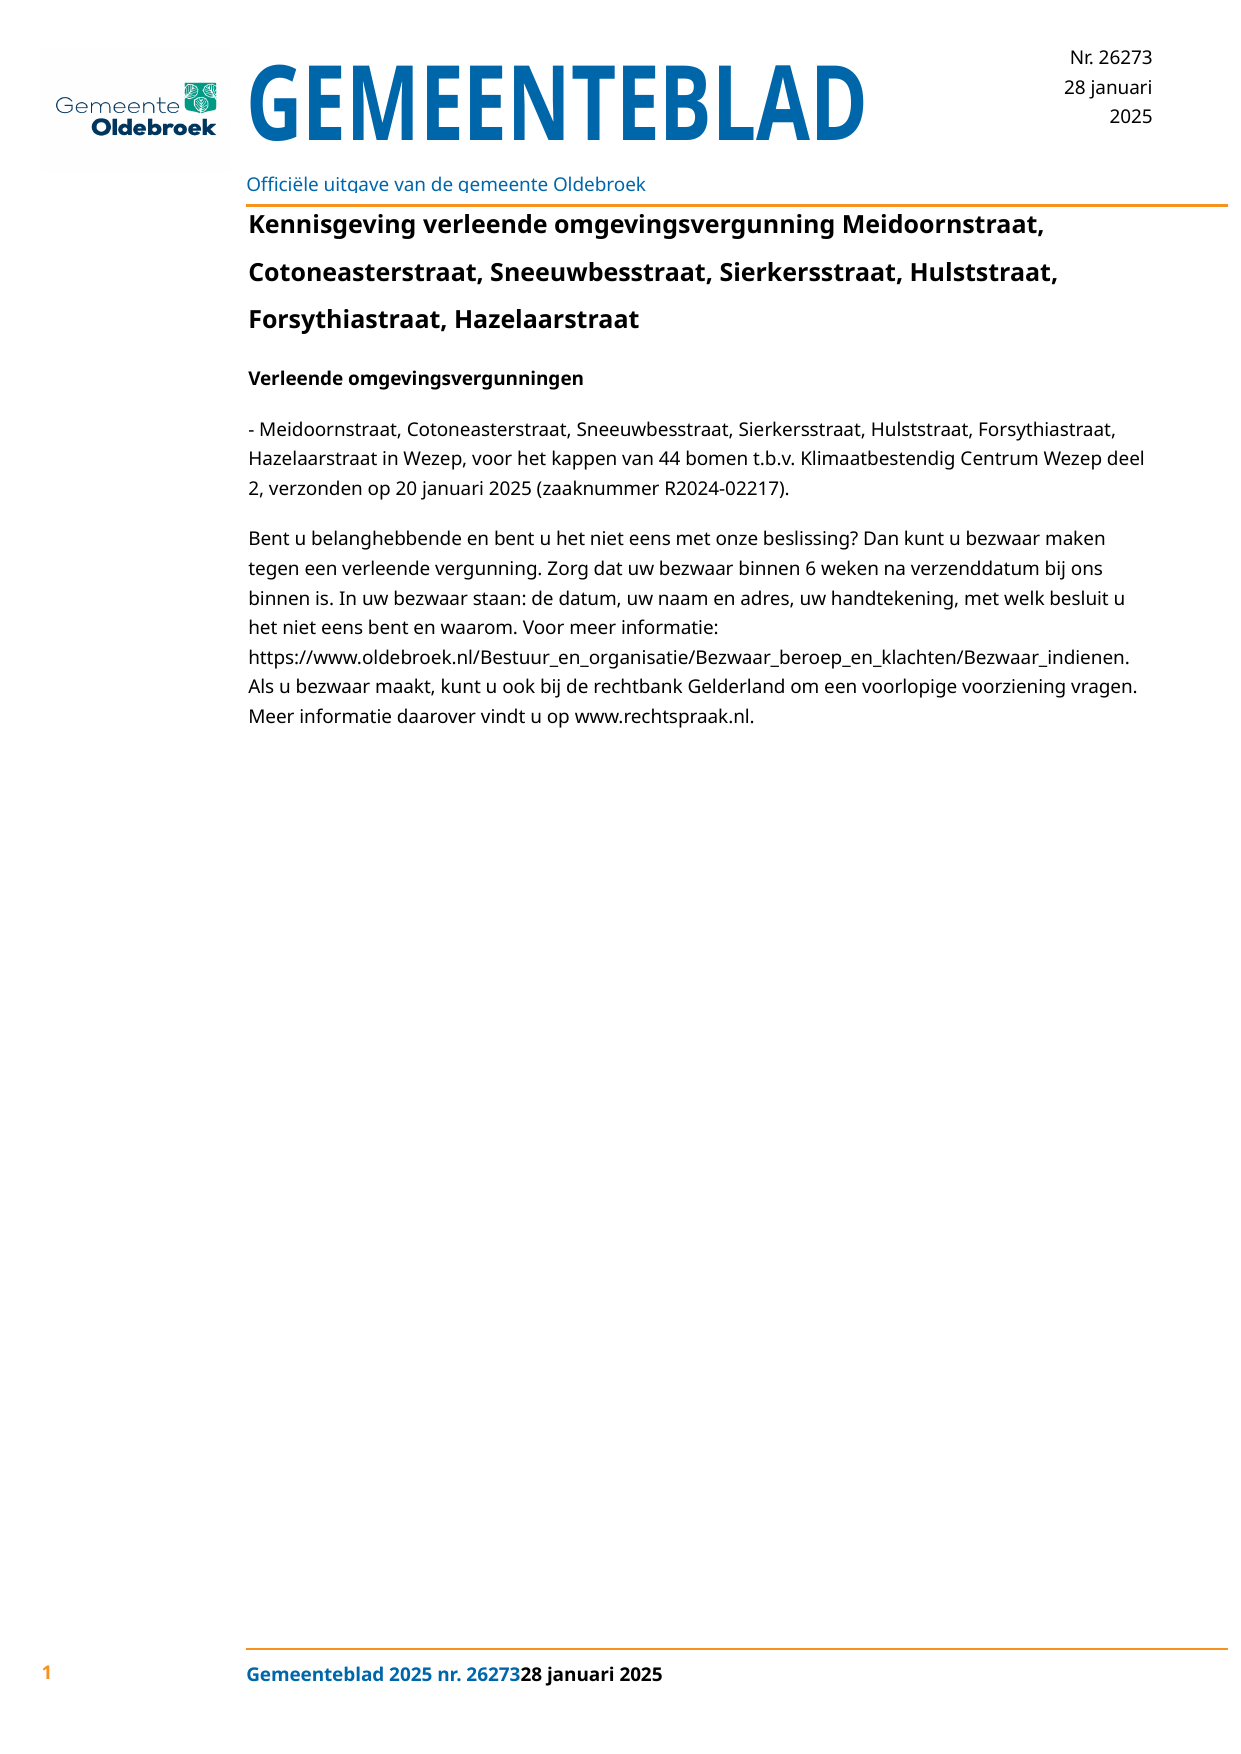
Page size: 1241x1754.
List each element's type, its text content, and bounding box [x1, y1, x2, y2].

text Verleende omgevingsvergunningen [248, 366, 1152, 391]
text Bent u belanghebbende en bent u het niet eens met onze beslissing? Dan kunt u bezwaar maken tegen een verleende vergunning. Zorg dat uw bezwaar binnen 6 weken na verzenddatum bij ons binnen is. In uw bezwaar staan: de datum, uw naam en adres, uw handtekening, met welk besluit u het niet eens bent en waarom. Voor meer informatie: https://www.oldebroek.nl/Bestuur_en_organisatie/Bezwaar_beroep_en_klachten/Bezwaar_indienen. Als u bezwaar maakt, kunt u ook bij de rechtbank Gelderland om een voorlopige voorziening vragen. Meer informatie daarover vindt u op www.rechtspraak.nl. [248, 526, 1152, 729]
text Kennisgeving verleende omgevingsvergunning Meidoornstraat, Cotoneasterstraat, Sneeuwbesstraat, Sierkersstraat, Hulststraat, Forsythiastraat, Hazelaarstraat [248, 207, 1152, 336]
text - Meidoornstraat, Cotoneasterstraat, Sneeuwbesstraat, Sierkersstraat, Hulststraat, Forsythiastraat, Hazelaarstraat in Wezep, voor het kappen van 44 bomen t.b.v. Klimaatbestendig Centrum Wezep deel 2, verzonden op 20 januari 2025 (zaaknummer R2024-02217). [248, 416, 1152, 501]
picture [41, 47, 231, 172]
